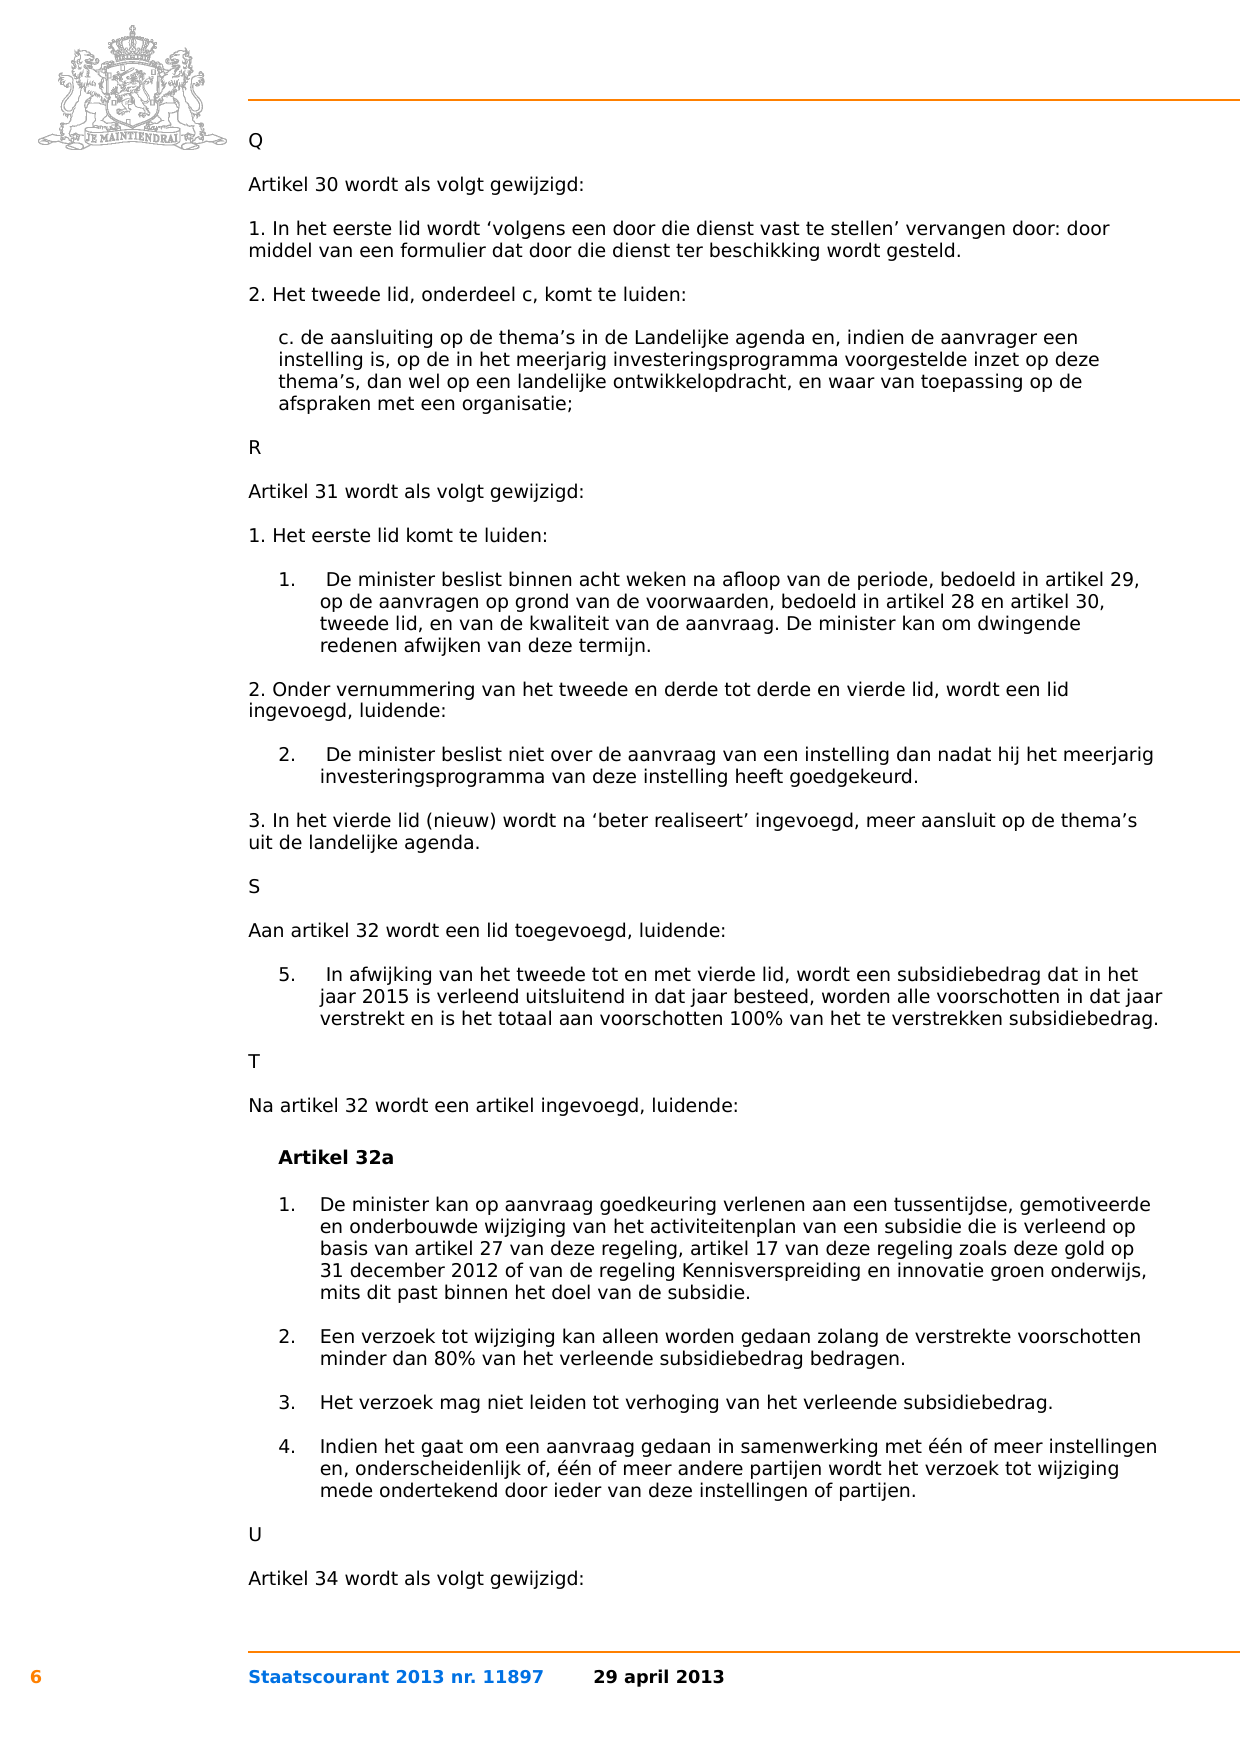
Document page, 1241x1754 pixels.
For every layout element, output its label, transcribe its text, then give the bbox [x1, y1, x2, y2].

subtitle Artikel 32a [278, 1147, 1163, 1169]
text 5. In afwijking van het tweede tot en met vierde lid, wordt een subsidiebedrag dat in het jaar 2015 is verleend uitsluitend in dat jaar besteed, worden alle voorschotten in dat jaar verstrekt en is het totaal aan voorschotten 100% van het te verstrekken subsidiebedrag. [278, 964, 1163, 1029]
text R [248, 437, 1163, 459]
text 1. Het eerste lid komt te luiden: [248, 525, 1163, 547]
text Q [248, 130, 1163, 152]
text 1. In het eerste lid wordt ‘volgens een door die dienst vast te stellen’ vervangen door: door middel van een formulier dat door die dienst ter beschikking wordt gesteld. [248, 218, 1163, 262]
text Artikel 31 wordt als volgt gewijzigd: [248, 481, 1163, 503]
text 3. Het verzoek mag niet leiden tot verhoging van het verleende subsidiebedrag. [278, 1392, 1163, 1414]
text 2. De minister beslist niet over de aanvraag van een instelling dan nadat hij het meerjarig investeringsprogramma van deze instelling heeft goedgekeurd. [278, 744, 1163, 788]
text 2. Het tweede lid, onderdeel c, komt te luiden: [248, 283, 1163, 305]
text Aan artikel 32 wordt een lid toegevoegd, luidende: [248, 920, 1163, 942]
text Artikel 30 wordt als volgt gewijzigd: [248, 174, 1163, 196]
text c. de aansluiting op de thema’s in de Landelijke agenda en, indien de aanvrager een instelling is, op de in het meerjarig investeringsprogramma voorgestelde inzet op deze thema’s, dan wel op een landelijke ontwikkelopdracht, en waar van toepassing op de afspraken met een organisatie; [278, 327, 1163, 415]
text U [248, 1523, 1163, 1546]
text Artikel 34 wordt als volgt gewijzigd: [248, 1567, 1163, 1589]
text T [248, 1051, 1163, 1073]
text 2. Onder vernummering van het tweede en derde tot derde en vierde lid, wordt een lid ingevoegd, luidende: [248, 678, 1163, 722]
text 1. De minister beslist binnen acht weken na afloop van de periode, bedoeld in artikel 29, op de aanvragen op grond van de voorwaarden, bedoeld in artikel 28 en artikel 30, tweede lid, en van de kwaliteit van de aanvraag. De minister kan om dwingende redenen afwijken van deze termijn. [278, 569, 1163, 657]
text 4. Indien het gaat om een aanvraag gedaan in samenwerking met één of meer instellingen en, onderscheidenlijk of, één of meer andere partijen wordt het verzoek tot wijziging mede ondertekend door ieder van deze instellingen of partijen. [278, 1436, 1163, 1502]
text S [248, 876, 1163, 898]
picture [38, 25, 227, 150]
text 2. Een verzoek tot wijziging kan alleen worden gedaan zolang de verstrekte voorschotten minder dan 80% van het verleende subsidiebedrag bedragen. [278, 1326, 1163, 1370]
text 1. De minister kan op aanvraag goedkeuring verlenen aan een tussentijdse, gemotiveerde en onderbouwde wijziging van het activiteitenplan van een subsidie die is verleend op basis van artikel 27 van deze regeling, artikel 17 van deze regeling zoals deze gold op 31 december 2012 of van de regeling Kennisverspreiding en innovatie groen onderwijs, mits dit past binnen het doel van de subsidie. [278, 1194, 1163, 1304]
text Na artikel 32 wordt een artikel ingevoegd, luidende: [248, 1095, 1163, 1117]
text 3. In het vierde lid (nieuw) wordt na ‘beter realiseert’ ingevoegd, meer aansluit op de thema’s uit de landelijke agenda. [248, 810, 1163, 854]
